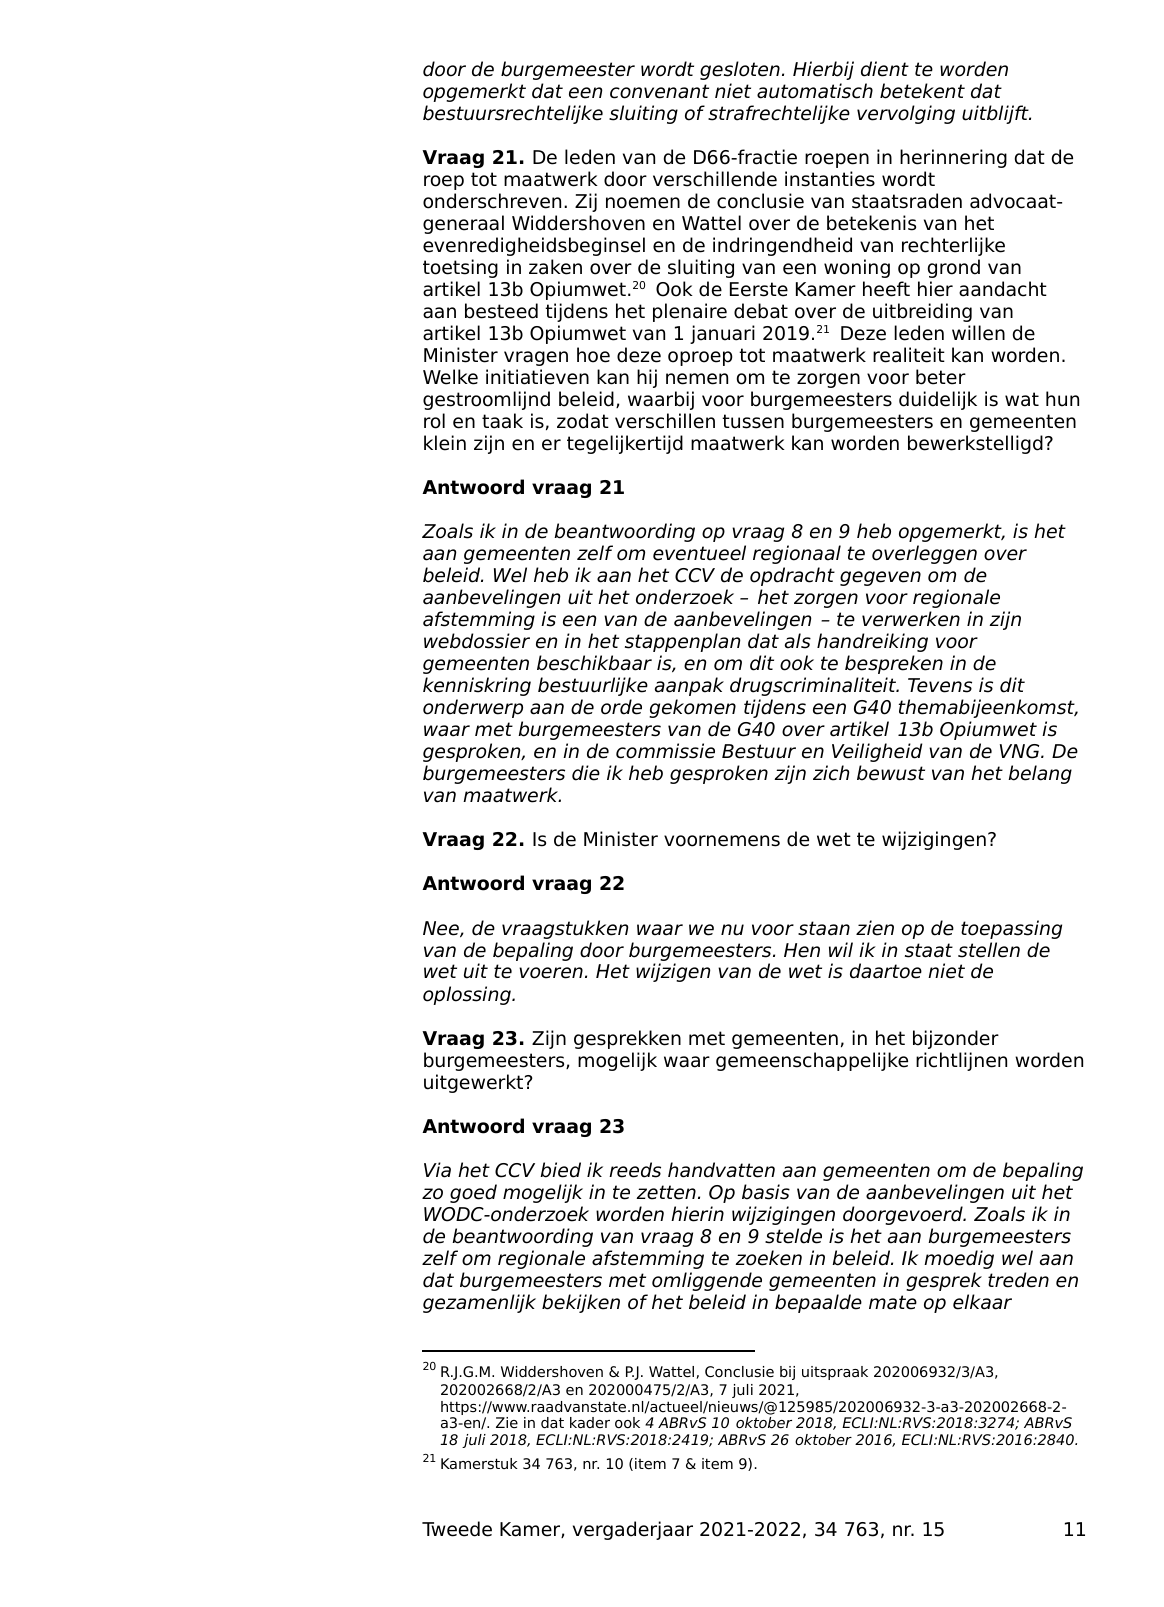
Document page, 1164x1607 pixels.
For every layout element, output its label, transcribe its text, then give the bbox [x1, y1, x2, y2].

text Kamerstuk 34 763, nr. 10 (item 7 & item 9). [422, 1452, 1087, 1474]
text R.J.G.M. Widdershoven & P.J. Wattel, Conclusie bij uitspraak 202006932/3/A3, 202002668/2/A3 en 202000475/2/A3, 7 juli 2021, https://www.raadvanstate.nl/actueel/nieuws/@125985/202006932-3-a3-202002668-2-a3-en/. Zie in dat kader ook 4 ABRvS 10 oktober 2018, ECLI:NL:RVS:2018:3274; ABRvS 18 juli 2018, ECLI:NL:RVS:2018:2419; ABRvS 26 oktober 2016, ECLI:NL:RVS:2016:2840. [422, 1360, 1087, 1449]
text Vraag 21. De leden van de D66-fractie roepen in herinnering dat de roep tot maatwerk door verschillende instanties wordt onderschreven. Zij noemen de conclusie van staatsraden advocaat-generaal Widdershoven en Wattel over de betekenis van het evenredigheidsbeginsel en de indringendheid van rechterlijke toetsing in zaken over de sluiting van een woning op grond van artikel 13b Opiumwet. Ook de Eerste Kamer heeft hier aandacht aan besteed tijdens het plenaire debat over de uitbreiding van artikel 13b Opiumwet van 1 januari 2019. Deze leden willen de Minister vragen hoe deze oproep tot maatwerk realiteit kan worden. Welke initiatieven kan hij nemen om te zorgen voor beter gestroomlijnd beleid, waarbij voor burgemeesters duidelijk is wat hun rol en taak is, zodat verschillen tussen burgemeesters en gemeenten klein zijn en er tegelijkertijd maatwerk kan worden bewerkstelligd? [422, 147, 1087, 455]
text Nee, de vraagstukken waar we nu voor staan zien op de toepassing van de bepaling door burgemeesters. Hen wil ik in staat stellen de wet uit te voeren. Het wijzigen van de wet is daartoe niet de oplossing. [422, 917, 1087, 1005]
text door de burgemeester wordt gesloten. Hierbij dient te worden opgemerkt dat een convenant niet automatisch betekent dat bestuursrechtelijke sluiting of strafrechtelijke vervolging uitblijft. [422, 59, 1087, 125]
text Zoals ik in de beantwoording op vraag 8 en 9 heb opgemerkt, is het aan gemeenten zelf om eventueel regionaal te overleggen over beleid. Wel heb ik aan het CCV de opdracht gegeven om de aanbevelingen uit het onderzoek – het zorgen voor regionale afstemming is een van de aanbevelingen – te verwerken in zijn webdossier en in het stappenplan dat als handreiking voor gemeenten beschikbaar is, en om dit ook te bespreken in de kenniskring bestuurlijke aanpak drugscriminaliteit. Tevens is dit onderwerp aan de orde gekomen tijdens een G40 themabijeenkomst, waar met burgemeesters van de G40 over artikel 13b Opiumwet is gesproken, en in de commissie Bestuur en Veiligheid van de VNG. De burgemeesters die ik heb gesproken zijn zich bewust van het belang van maatwerk. [422, 521, 1087, 807]
subtitle Antwoord vraag 22 [422, 873, 1087, 895]
text Vraag 22. Is de Minister voornemens de wet te wijzigingen? [422, 829, 1087, 851]
subtitle Antwoord vraag 23 [422, 1116, 1087, 1138]
text Vraag 23. Zijn gesprekken met gemeenten, in het bijzonder burgemeesters, mogelijk waar gemeenschappelijke richtlijnen worden uitgewerkt? [422, 1028, 1087, 1093]
subtitle Antwoord vraag 21 [422, 477, 1087, 499]
text Via het CCV bied ik reeds handvatten aan gemeenten om de bepaling zo goed mogelijk in te zetten. Op basis van de aanbevelingen uit het WODC-onderzoek worden hierin wijzigingen doorgevoerd. Zoals ik in de beantwoording van vraag 8 en 9 stelde is het aan burgemeesters zelf om regionale afstemming te zoeken in beleid. Ik moedig wel aan dat burgemeesters met omliggende gemeenten in gesprek treden en gezamenlijk bekijken of het beleid in bepaalde mate op elkaar [422, 1160, 1087, 1314]
